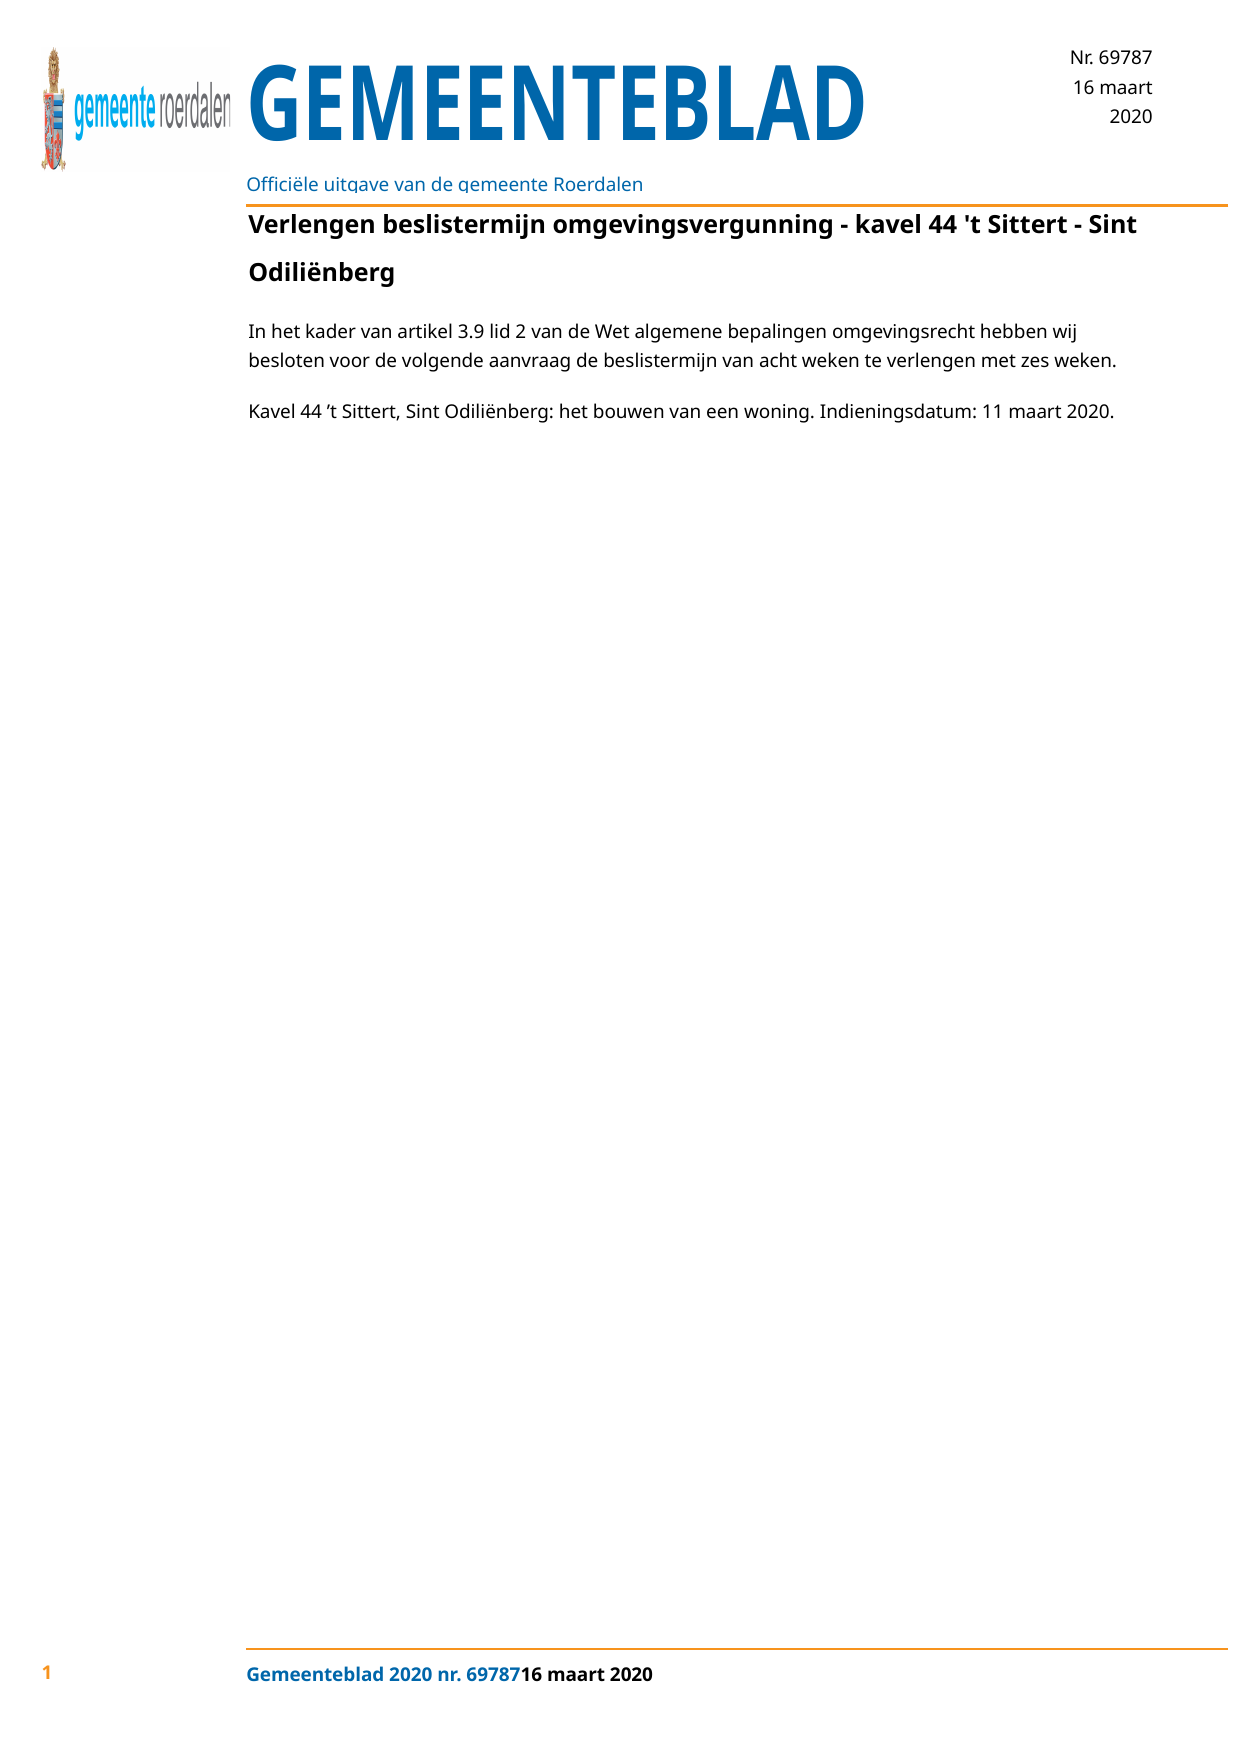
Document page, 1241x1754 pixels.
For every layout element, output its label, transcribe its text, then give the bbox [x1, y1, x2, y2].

picture [41, 47, 231, 172]
text Verlengen beslistermijn omgevingsvergunning - kavel 44 't Sittert - Sint Odiliënberg [248, 207, 1152, 288]
text In het kader van artikel 3.9 lid 2 van de Wet algemene bepalingen omgevingsrecht hebben wij besloten voor de volgende aanvraag de beslistermijn van acht weken te verlengen met zes weken. [248, 318, 1152, 373]
text Kavel 44 ’t Sittert, Sint Odiliënberg: het bouwen van een woning. Indieningsdatum: 11 maart 2020. [248, 398, 1152, 424]
